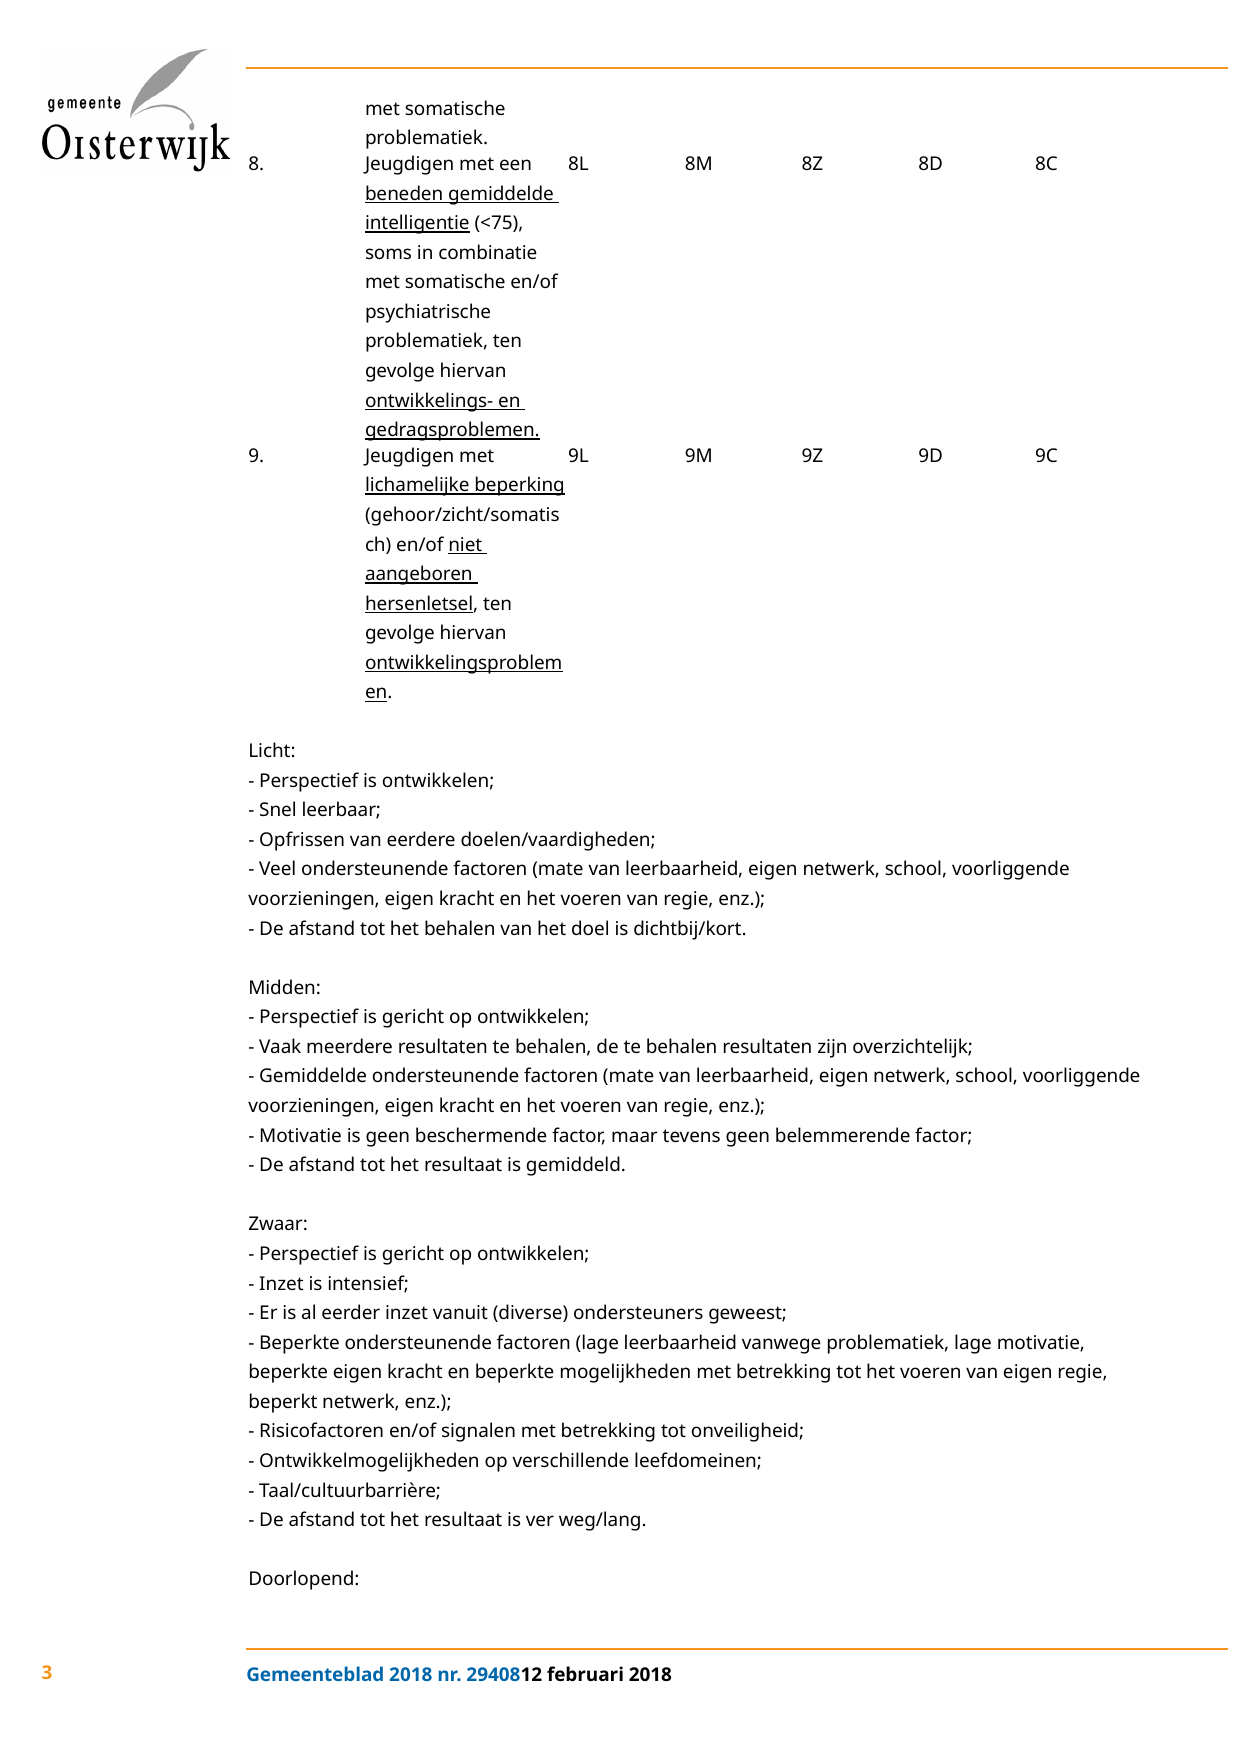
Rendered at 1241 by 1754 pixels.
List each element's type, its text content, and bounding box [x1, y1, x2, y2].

picture [41, 47, 231, 172]
table_cell 8L [568, 150, 684, 442]
table_cell 9. [248, 442, 365, 704]
text - Er is al eerder inzet vanuit (diverse) ondersteuners geweest; [248, 1299, 1152, 1325]
text - Ontwikkelmogelijkheden op verschillende leefdomeinen; [248, 1447, 1152, 1473]
text - Veel ondersteunende factoren (mate van leerbaarheid, eigen netwerk, school, voorliggende voorzieningen, eigen kracht en het voeren van regie, enz.); [248, 856, 1152, 911]
text - De afstand tot het resultaat is gemiddeld. [248, 1151, 1152, 1177]
text - Beperkte ondersteunende factoren (lage leerbaarheid vanwege problematiek, lage motivatie, beperkte eigen kracht en beperkte mogelijkheden met betrekking tot het voeren van eigen regie, beperkt netwerk, enz.); [248, 1329, 1152, 1414]
table_cell Jeugdigen met lichamelijke beperking (gehoor/zicht/somatisch) en/of niet aangeboren hersenletsel, ten gevolge hiervan ontwikkelingsproblemen. [365, 442, 568, 704]
text - De afstand tot het behalen van het doel is dichtbij/kort. [248, 915, 1152, 941]
table_cell 8D [918, 150, 1035, 442]
table_cell [685, 95, 801, 150]
text - Opfrissen van eerdere doelen/vaardigheden; [248, 826, 1152, 852]
text - Perspectief is gericht op ontwikkelen; [248, 1240, 1152, 1266]
text - Risicofactoren en/of signalen met betrekking tot onveiligheid; [248, 1418, 1152, 1443]
text - Taal/cultuurbarrière; [248, 1477, 1152, 1503]
table_cell 8M [685, 150, 801, 442]
table_cell met somatische problematiek. [365, 95, 568, 150]
text Zwaar: [248, 1211, 1152, 1236]
table_cell 8Z [801, 150, 918, 442]
text - Vaak meerdere resultaten te behalen, de te behalen resultaten zijn overzichtelijk; [248, 1033, 1152, 1059]
table_cell [801, 95, 918, 150]
table_cell 9L [568, 442, 684, 704]
table_cell [568, 95, 684, 150]
text - Inzet is intensief; [248, 1270, 1152, 1296]
text Doorlopend: [248, 1566, 1152, 1591]
table_cell Jeugdigen met een beneden gemiddelde intelligentie (<75), soms in combinatie met somatische en/of psychiatrische problematiek, ten gevolge hiervan ontwikkelings- en gedragsproblemen. [365, 150, 568, 442]
text - Motivatie is geen beschermende factor, maar tevens geen belemmerende factor; [248, 1122, 1152, 1148]
table_cell 8C [1035, 150, 1152, 442]
table_cell [918, 95, 1035, 150]
table_cell 8. [248, 150, 365, 442]
text - Gemiddelde ondersteunende factoren (mate van leerbaarheid, eigen netwerk, school, voorliggende voorzieningen, eigen kracht en het voeren van regie, enz.); [248, 1063, 1152, 1118]
table_cell 9Z [801, 442, 918, 704]
table_cell 9C [1035, 442, 1152, 704]
text - Perspectief is ontwikkelen; [248, 767, 1152, 793]
table_cell [1035, 95, 1152, 150]
text Midden: [248, 974, 1152, 1000]
text Licht: [248, 737, 1152, 763]
text - De afstand tot het resultaat is ver weg/lang. [248, 1506, 1152, 1532]
text - Snel leerbaar; [248, 796, 1152, 822]
text - Perspectief is gericht op ontwikkelen; [248, 1003, 1152, 1029]
table_cell 9D [918, 442, 1035, 704]
table_cell [248, 95, 365, 150]
table_cell 9M [685, 442, 801, 704]
